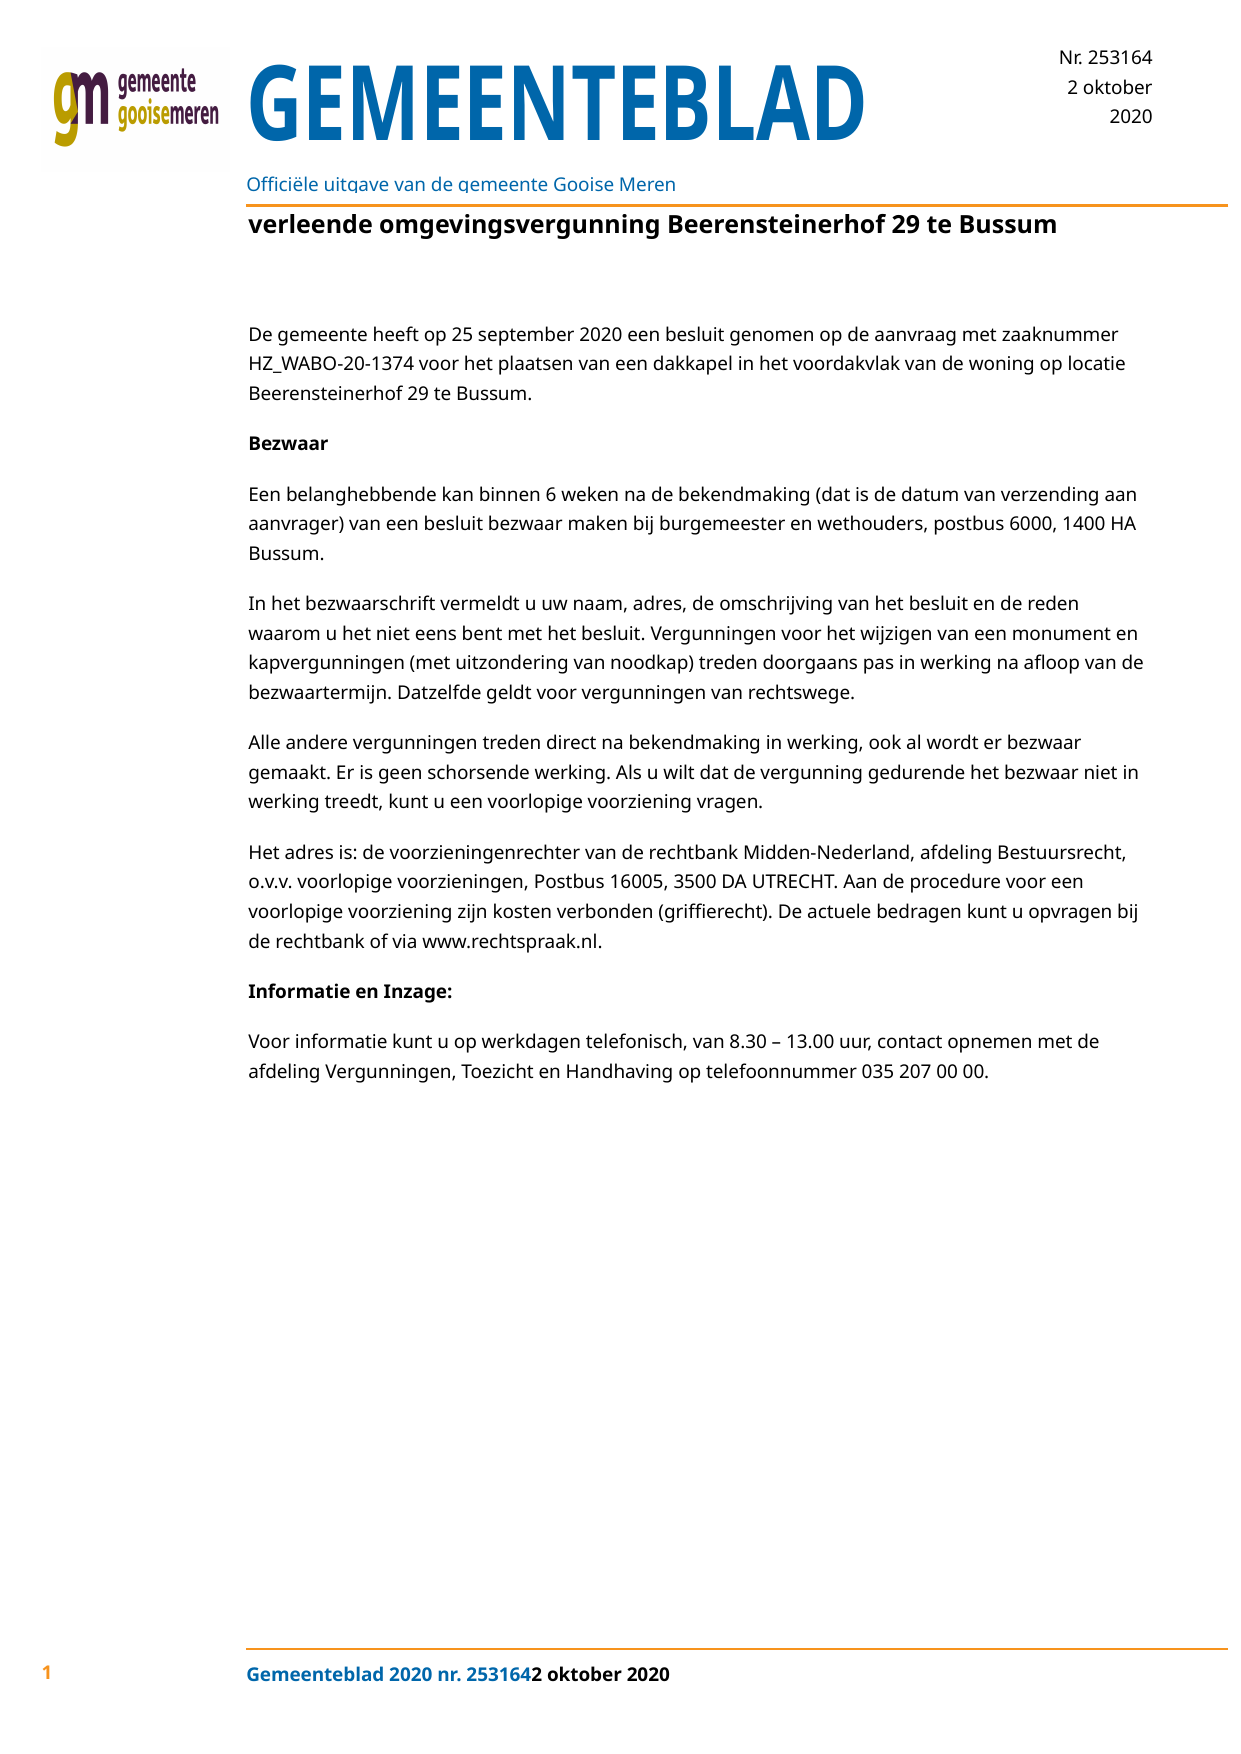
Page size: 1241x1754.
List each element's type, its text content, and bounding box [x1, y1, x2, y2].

text Voor informatie kunt u op werkdagen telefonisch, van 8.30 – 13.00 uur, contact opnemen met de afdeling Vergunningen, Toezicht en Handhaving op telefoonnummer 035 207 00 00. [248, 1029, 1152, 1084]
text Het adres is: de voorzieningenrechter van de rechtbank Midden-Nederland, afdeling Bestuursrecht, o.v.v. voorlopige voorzieningen, Postbus 16005, 3500 DA UTRECHT. Aan de procedure voor een voorlopige voorziening zijn kosten verbonden (griffierecht). De actuele bedragen kunt u opvragen bij de rechtbank of via www.rechtspraak.nl. [248, 839, 1152, 953]
text De gemeente heeft op 25 september 2020 een besluit genomen op de aanvraag met zaaknummer HZ_WABO-20-1374 voor het plaatsen van een dakkapel in het voordakvlak van de woning op locatie Beerensteinerhof 29 te Bussum. [248, 321, 1152, 406]
text Alle andere vergunningen treden direct na bekendmaking in werking, ook al wordt er bezwaar gemaakt. Er is geen schorsende werking. Als u wilt dat de vergunning gedurende het bezwaar niet in werking treedt, kunt u een voorlopige voorziening vragen. [248, 729, 1152, 814]
text In het bezwaarschrift vermeldt u uw naam, adres, de omschrijving van het besluit en de reden waarom u het niet eens bent met het besluit. Vergunningen voor het wijzigen van een monument en kapvergunningen (met uitzondering van noodkap) treden doorgaans pas in werking na afloop van de bezwaartermijn. Datzelfde geldt voor vergunningen van rechtswege. [248, 590, 1152, 705]
text Een belanghebbende kan binnen 6 weken na de bekendmaking (dat is de datum van verzending aan aanvrager) van een besluit bezwaar maken bij burgemeester en wethouders, postbus 6000, 1400 HA Bussum. [248, 481, 1152, 566]
text Informatie en Inzage: [248, 978, 1152, 1004]
text Bezwaar [248, 430, 1152, 456]
text verleende omgevingsvergunning Beerensteinerhof 29 te Bussum [248, 207, 1152, 241]
picture [41, 47, 231, 172]
